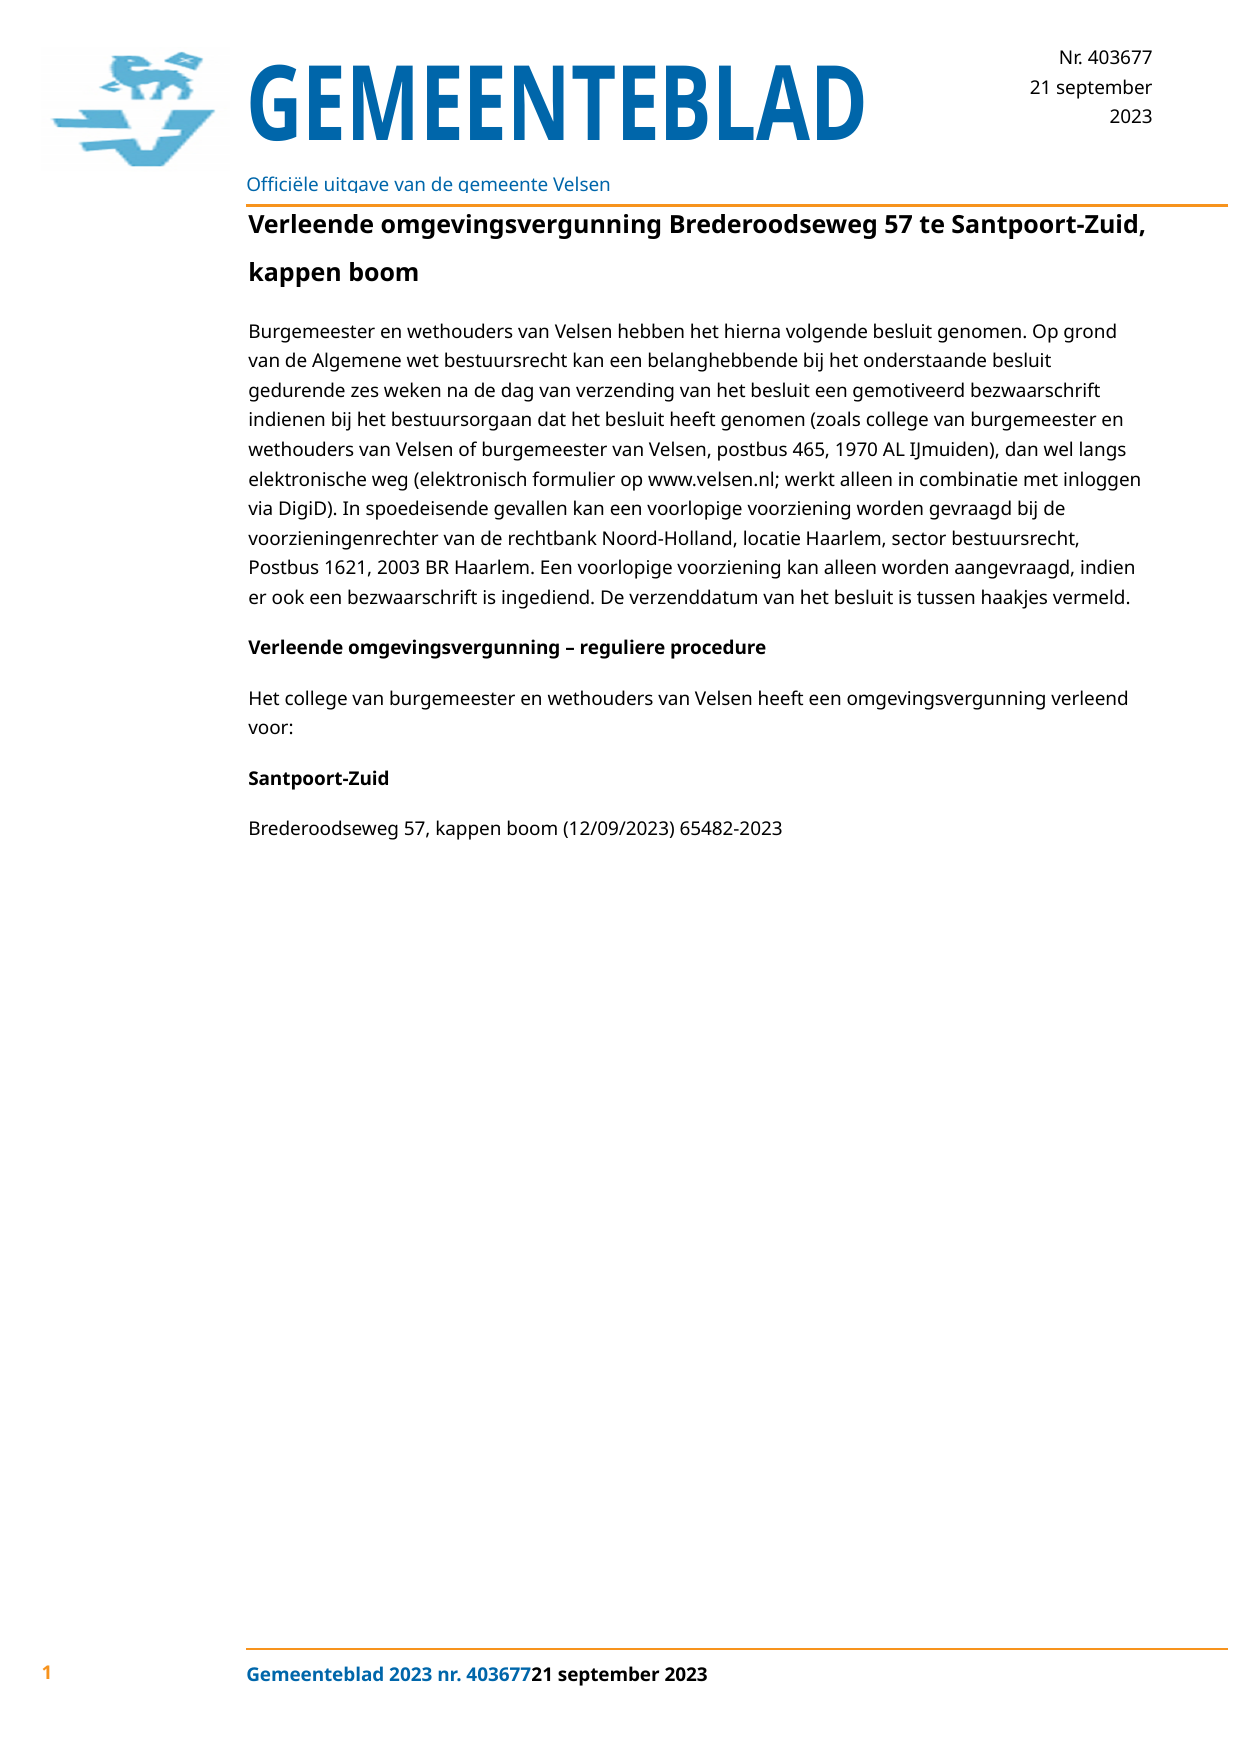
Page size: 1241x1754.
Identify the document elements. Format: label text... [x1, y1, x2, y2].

text Het college van burgemeester en wethouders van Velsen heeft een omgevingsvergunning verleend voor: [248, 685, 1152, 740]
text Burgemeester en wethouders van Velsen hebben het hierna volgende besluit genomen. Op grond van de Algemene wet bestuursrecht kan een belanghebbende bij het onderstaande besluit gedurende zes weken na de dag van verzending van het besluit een gemotiveerd bezwaarschrift indienen bij het bestuursorgaan dat het besluit heeft genomen (zoals college van burgemeester en wethouders van Velsen of burgemeester van Velsen, postbus 465, 1970 AL IJmuiden), dan wel langs elektronische weg (elektronisch formulier op www.velsen.nl; werkt alleen in combinatie met inloggen via DigiD). In spoedeisende gevallen kan een voorlopige voorziening worden gevraagd bij de voorzieningenrechter van de rechtbank Noord-Holland, locatie Haarlem, sector bestuursrecht, Postbus 1621, 2003 BR Haarlem. Een voorlopige voorziening kan alleen worden aangevraagd, indien er ook een bezwaarschrift is ingediend. De verzenddatum van het besluit is tussen haakjes vermeld. [248, 318, 1152, 610]
text Verleende omgevingsvergunning – reguliere procedure [248, 634, 1152, 660]
picture [41, 47, 231, 172]
text Verleende omgevingsvergunning Brederoodseweg 57 te Santpoort-Zuid, kappen boom [248, 207, 1152, 288]
text Brederoodseweg 57, kappen boom (12/09/2023) 65482-2023 [248, 815, 1152, 841]
text Santpoort-Zuid [248, 765, 1152, 791]
